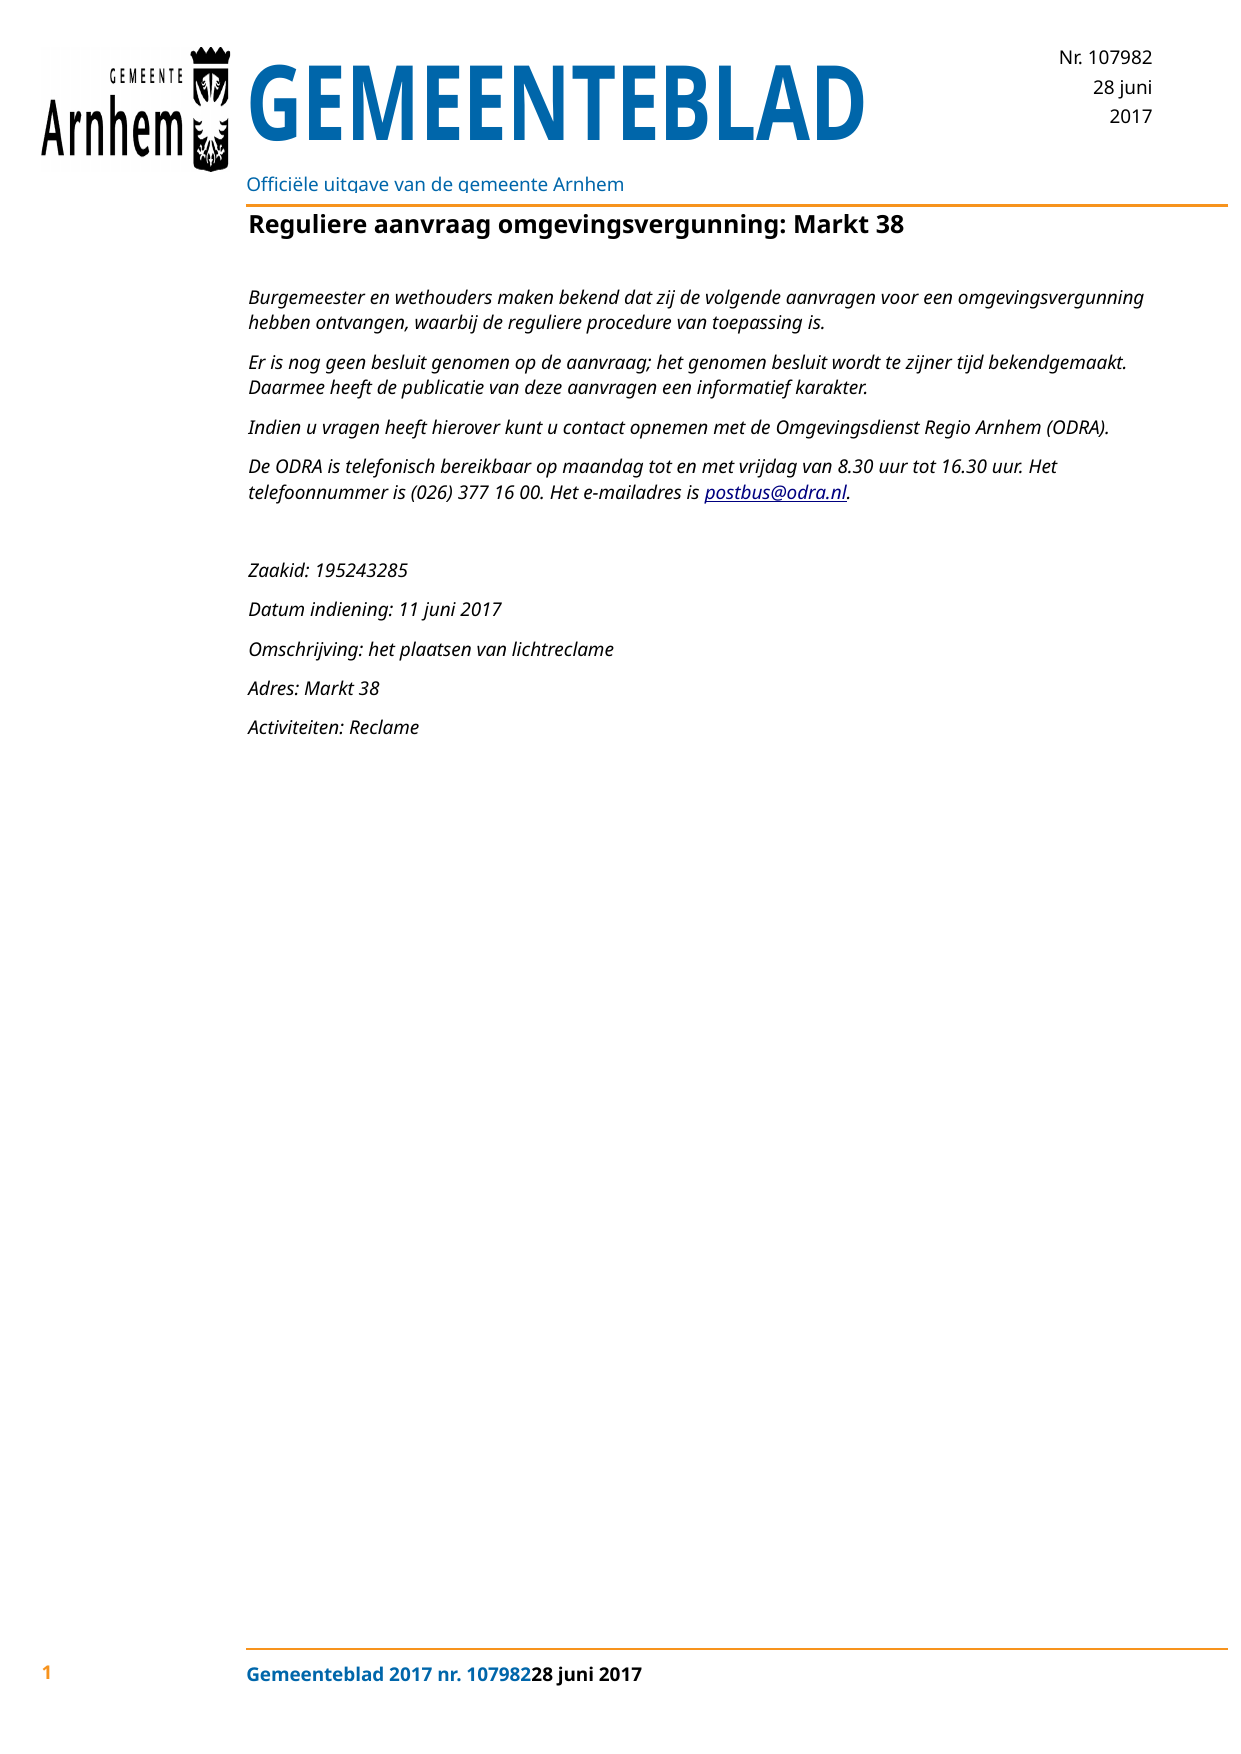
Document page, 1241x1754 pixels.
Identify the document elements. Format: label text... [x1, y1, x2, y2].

text Burgemeester en wethouders maken bekend dat zij de volgende aanvragen voor een omgevingsvergunning hebben ontvangen, waarbij de reguliere procedure van toepassing is. [248, 284, 1152, 335]
text Reguliere aanvraag omgevingsvergunning: Markt 38 [248, 207, 1152, 241]
text Adres: Markt 38 [248, 675, 1152, 701]
picture [41, 47, 231, 172]
text De ODRA is telefonisch bereikbaar op maandag tot en met vrijdag van 8.30 uur tot 16.30 uur. Het telefoonnummer is (026) 377 16 00. Het e-mailadres is postbus@odra.nl. [248, 453, 1152, 504]
text Datum indiening: 11 juni 2017 [248, 597, 1152, 622]
text Er is nog geen besluit genomen op de aanvraag; het genomen besluit wordt te zijner tijd bekendgemaakt. Daarmee heeft de publicatie van deze aanvragen een informatief karakter. [248, 349, 1152, 400]
text Activiteiten: Reclame [248, 714, 1152, 740]
text Omschrijving: het plaatsen van lichtreclame [248, 636, 1152, 662]
text Indien u vragen heeft hierover kunt u contact opnemen met de Omgevingsdienst Regio Arnhem (ODRA). [248, 414, 1152, 439]
text Zaakid: 195243285 [248, 557, 1152, 583]
